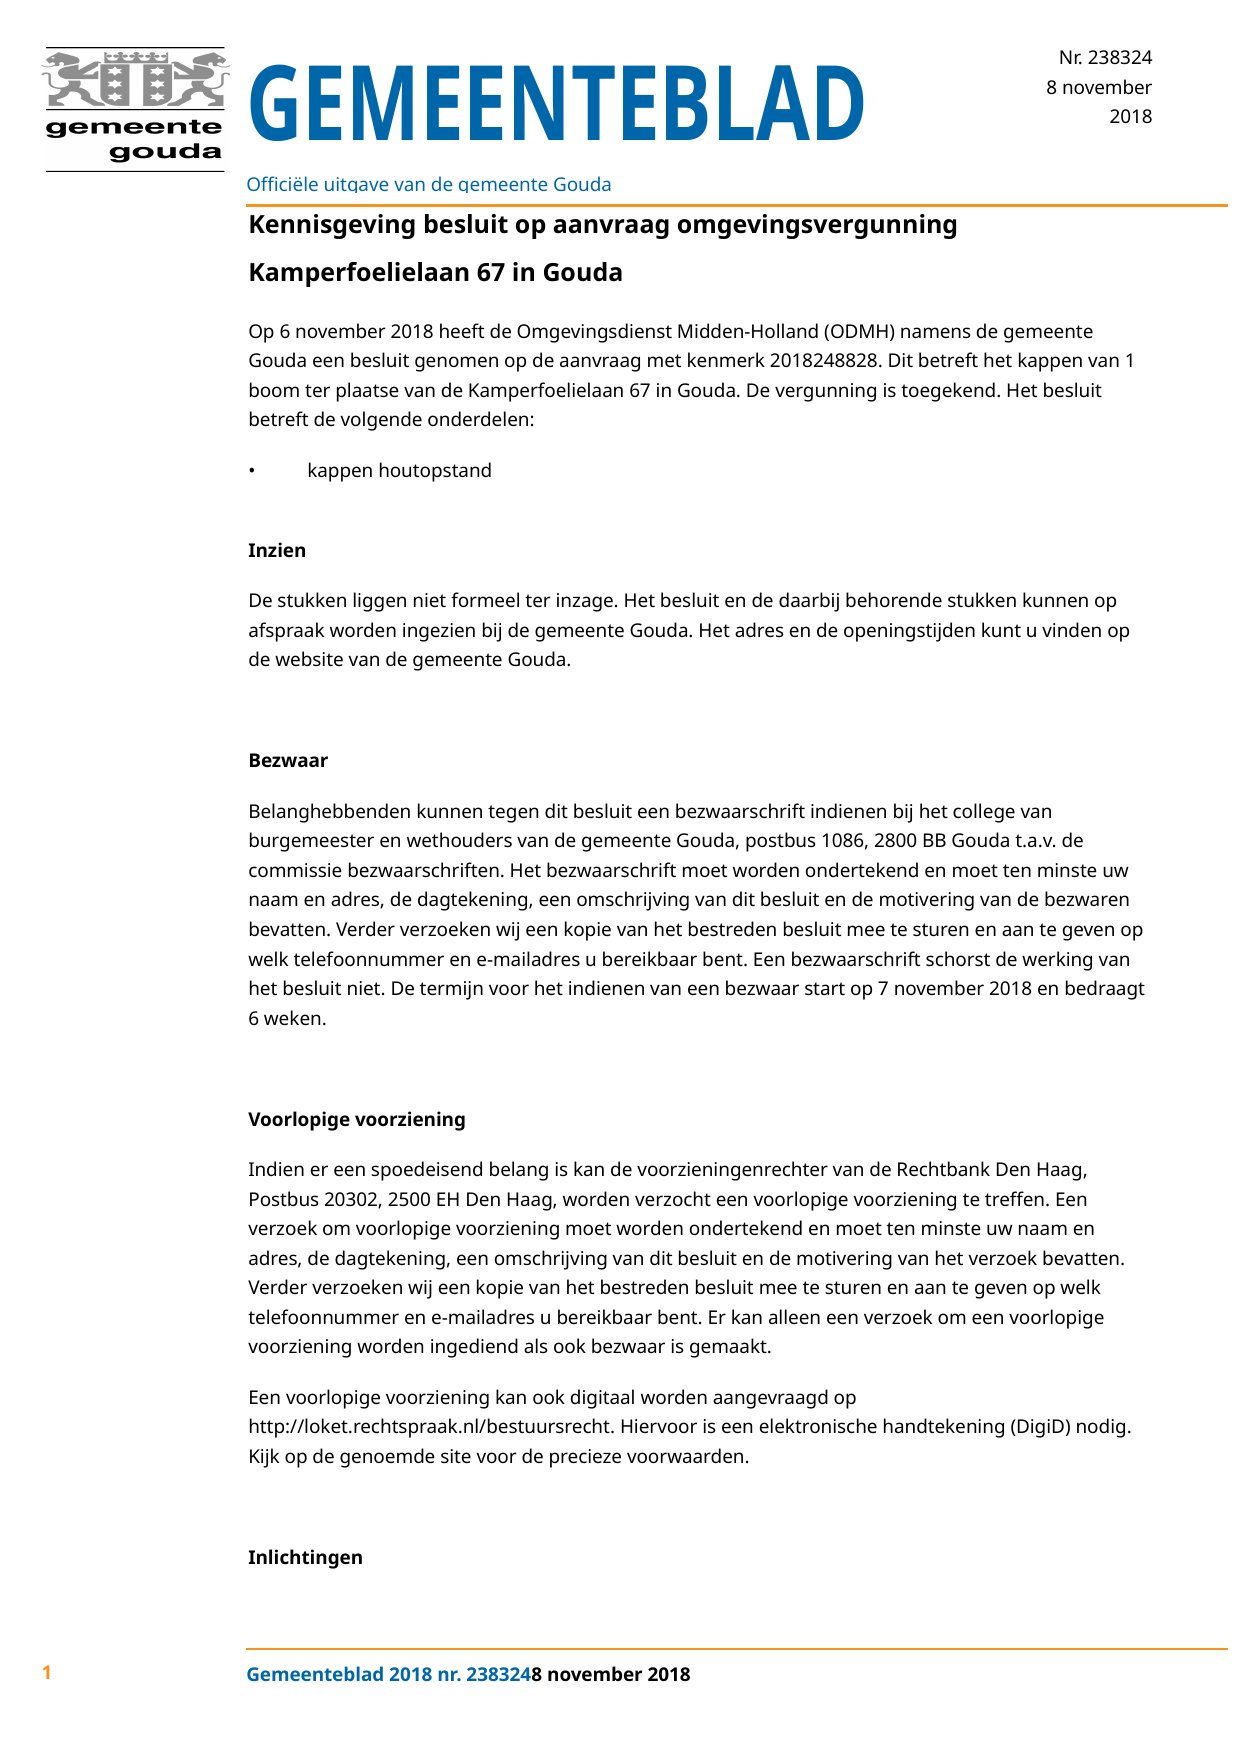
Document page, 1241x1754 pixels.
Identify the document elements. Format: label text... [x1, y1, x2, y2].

text Belanghebbenden kunnen tegen dit besluit een bezwaarschrift indienen bij het college van burgemeester en wethouders van de gemeente Gouda, postbus 1086, 2800 BB Gouda t.a.v. de commissie bezwaarschriften. Het bezwaarschrift moet worden ondertekend en moet ten minste uw naam en adres, de dagtekening, een omschrijving van dit besluit en de motivering van de bezwaren bevatten. Verder verzoeken wij een kopie van het bestreden besluit mee te sturen en aan te geven op welk telefoonnummer en e-mailadres u bereikbaar bent. Een bezwaarschrift schorst de werking van het besluit niet. De termijn voor het indienen van een bezwaar start op 7 november 2018 en bedraagt 6 weken. [248, 798, 1152, 1031]
text Kennisgeving besluit op aanvraag omgevingsvergunning Kamperfoelielaan 67 in Gouda [248, 207, 1152, 288]
text De stukken liggen niet formeel ter inzage. Het besluit en de daarbij behorende stukken kunnen op afspraak worden ingezien bij de gemeente Gouda. Het adres en de openingstijden kunt u vinden op de website van de gemeente Gouda. [248, 587, 1152, 672]
text Inzien [248, 537, 1152, 563]
picture [41, 47, 231, 172]
text Bezwaar [248, 747, 1152, 773]
list kappen houtopstand [248, 457, 1152, 483]
text Op 6 november 2018 heeft de Omgevingsdienst Midden-Holland (ODMH) namens de gemeente Gouda een besluit genomen op de aanvraag met kenmerk 2018248828. Dit betreft het kappen van 1 boom ter plaatse van de Kamperfoelielaan 67 in Gouda. De vergunning is toegekend. Het besluit betreft de volgende onderdelen: [248, 318, 1152, 432]
text Voorlopige voorziening [248, 1106, 1152, 1132]
text Een voorlopige voorziening kan ook digitaal worden aangevraagd op http://loket.rechtspraak.nl/bestuursrecht. Hiervoor is een elektronische handtekening (DigiD) nodig. Kijk op de genoemde site voor de precieze voorwaarden. [248, 1384, 1152, 1469]
text Inlichtingen [248, 1544, 1152, 1570]
text Indien er een spoedeisend belang is kan de voorzieningenrechter van de Rechtbank Den Haag, Postbus 20302, 2500 EH Den Haag, worden verzocht een voorlopige voorziening te treffen. Een verzoek om voorlopige voorziening moet worden ondertekend en moet ten minste uw naam en adres, de dagtekening, een omschrijving van dit besluit en de motivering van het verzoek bevatten. Verder verzoeken wij een kopie van het bestreden besluit mee te sturen en aan te geven op welk telefoonnummer en e-mailadres u bereikbaar bent. Er kan alleen een verzoek om een voorlopige voorziening worden ingediend als ook bezwaar is gemaakt. [248, 1156, 1152, 1359]
